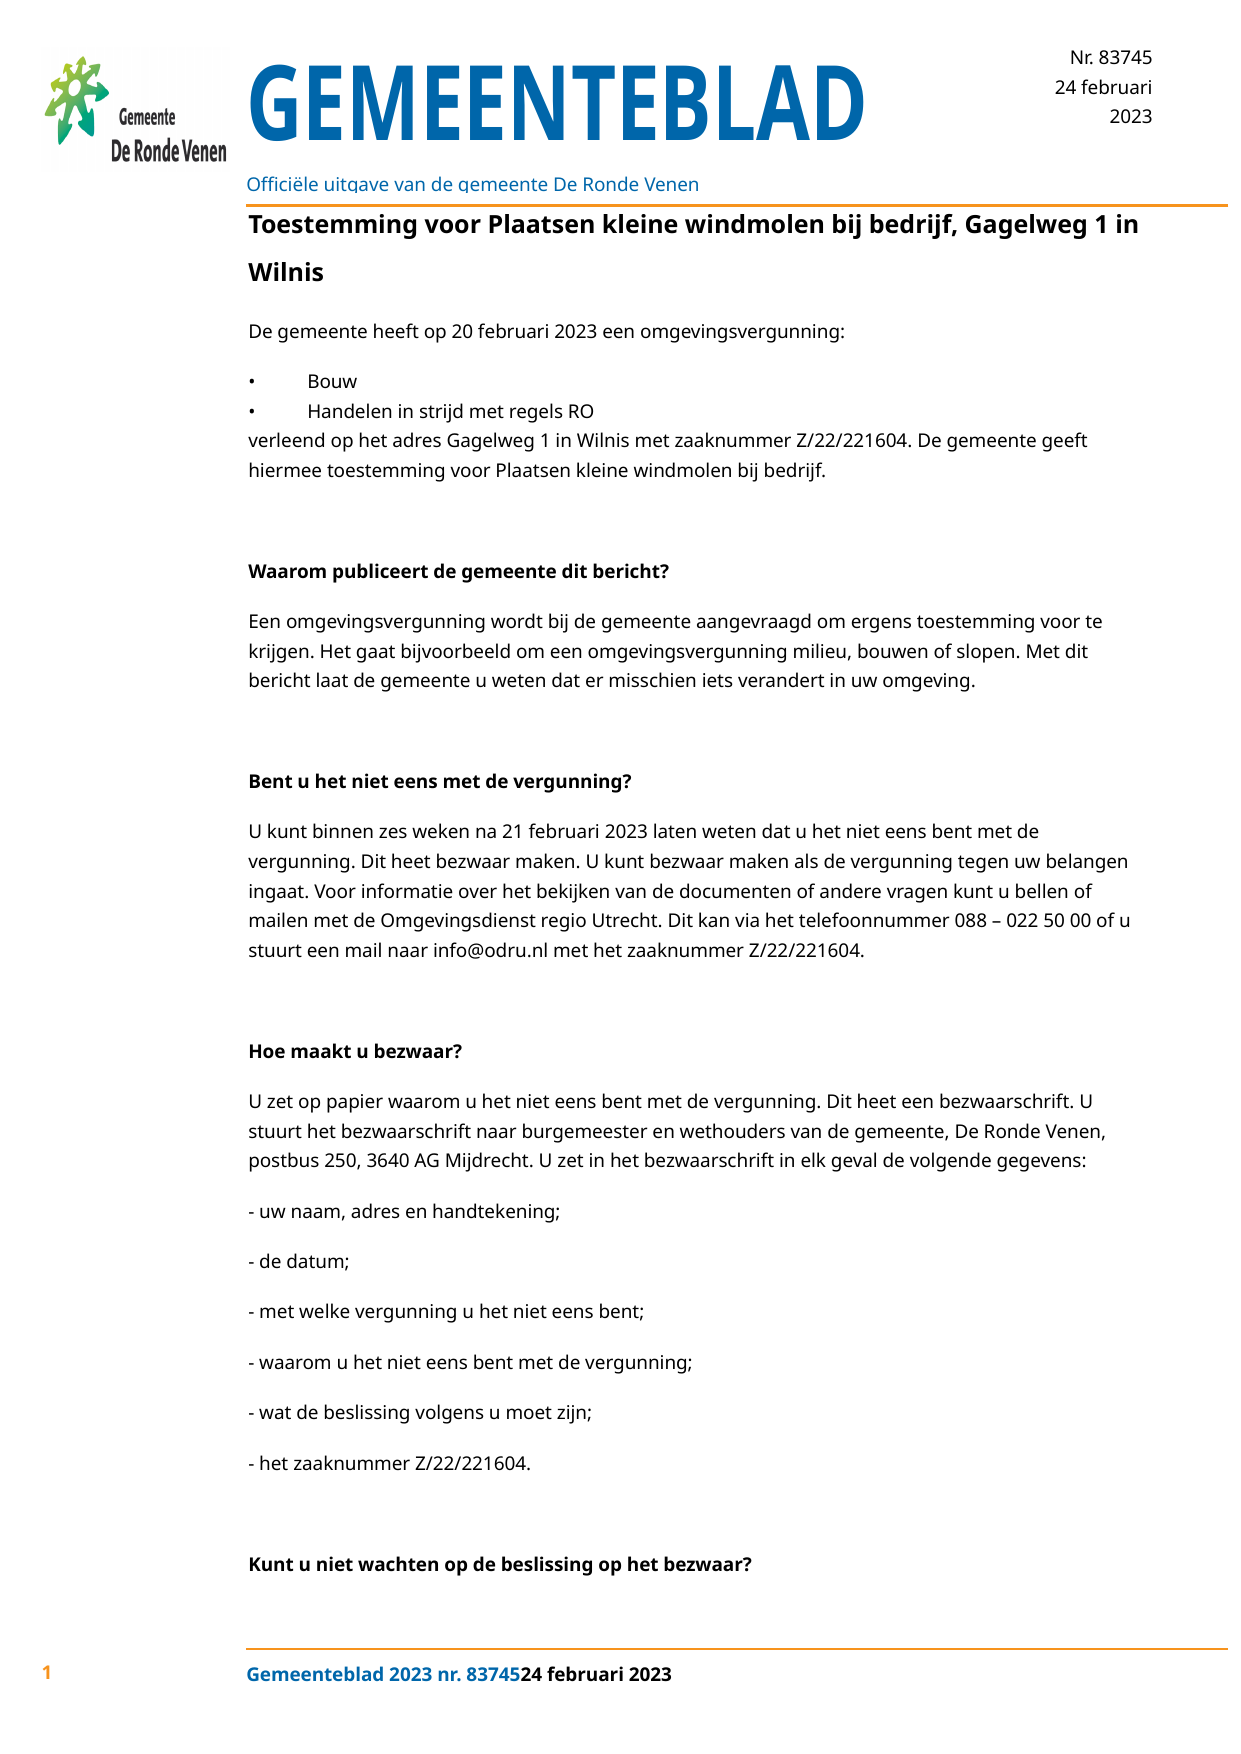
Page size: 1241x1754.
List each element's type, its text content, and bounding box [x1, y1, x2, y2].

picture [41, 47, 231, 172]
text - het zaaknummer Z/22/221604. [248, 1450, 1152, 1476]
text - de datum; [248, 1248, 1152, 1274]
text - waarom u het niet eens bent met de vergunning; [248, 1349, 1152, 1375]
list Bouw [248, 368, 1152, 394]
text - wat de beslissing volgens u moet zijn; [248, 1399, 1152, 1425]
text U zet op papier waarom u het niet eens bent met de vergunning. Dit heet een bezwaarschrift. U stuurt het bezwaarschrift naar burgemeester en wethouders van de gemeente, De Ronde Venen, postbus 250, 3640 AG Mijdrecht. U zet in het bezwaarschrift in elk geval de volgende gegevens: [248, 1088, 1152, 1173]
text verleend op het adres Gagelweg 1 in Wilnis met zaaknummer Z/22/221604. De gemeente geeft hiermee toestemming voor Plaatsen kleine windmolen bij bedrijf. [248, 427, 1152, 483]
text Een omgevingsvergunning wordt bij de gemeente aangevraagd om ergens toestemming voor te krijgen. Het gaat bijvoorbeeld om een omgevingsvergunning milieu, bouwen of slopen. Met dit bericht laat de gemeente u weten dat er misschien iets verandert in uw omgeving. [248, 608, 1152, 693]
text Toestemming voor Plaatsen kleine windmolen bij bedrijf, Gagelweg 1 in Wilnis [248, 207, 1152, 288]
text Hoe maakt u bezwaar? [248, 1038, 1152, 1064]
text - uw naam, adres en handtekening; [248, 1198, 1152, 1224]
text Waarom publiceert de gemeente dit bericht? [248, 558, 1152, 584]
text - met welke vergunning u het niet eens bent; [248, 1299, 1152, 1324]
text Bent u het niet eens met de vergunning? [248, 768, 1152, 794]
list Handelen in strijd met regels RO [248, 398, 1152, 424]
text Kunt u niet wachten op de beslissing op het bezwaar? [248, 1551, 1152, 1577]
text U kunt binnen zes weken na 21 februari 2023 laten weten dat u het niet eens bent met de vergunning. Dit heet bezwaar maken. U kunt bezwaar maken als de vergunning tegen uw belangen ingaat. Voor informatie over het bekijken van de documenten of andere vragen kunt u bellen of mailen met de Omgevingsdienst regio Utrecht. Dit kan via het telefoonnummer 088 – 022 50 00 of u stuurt een mail naar info@odru.nl met het zaaknummer Z/22/221604. [248, 819, 1152, 963]
text De gemeente heeft op 20 februari 2023 een omgevingsvergunning: [248, 318, 1152, 344]
